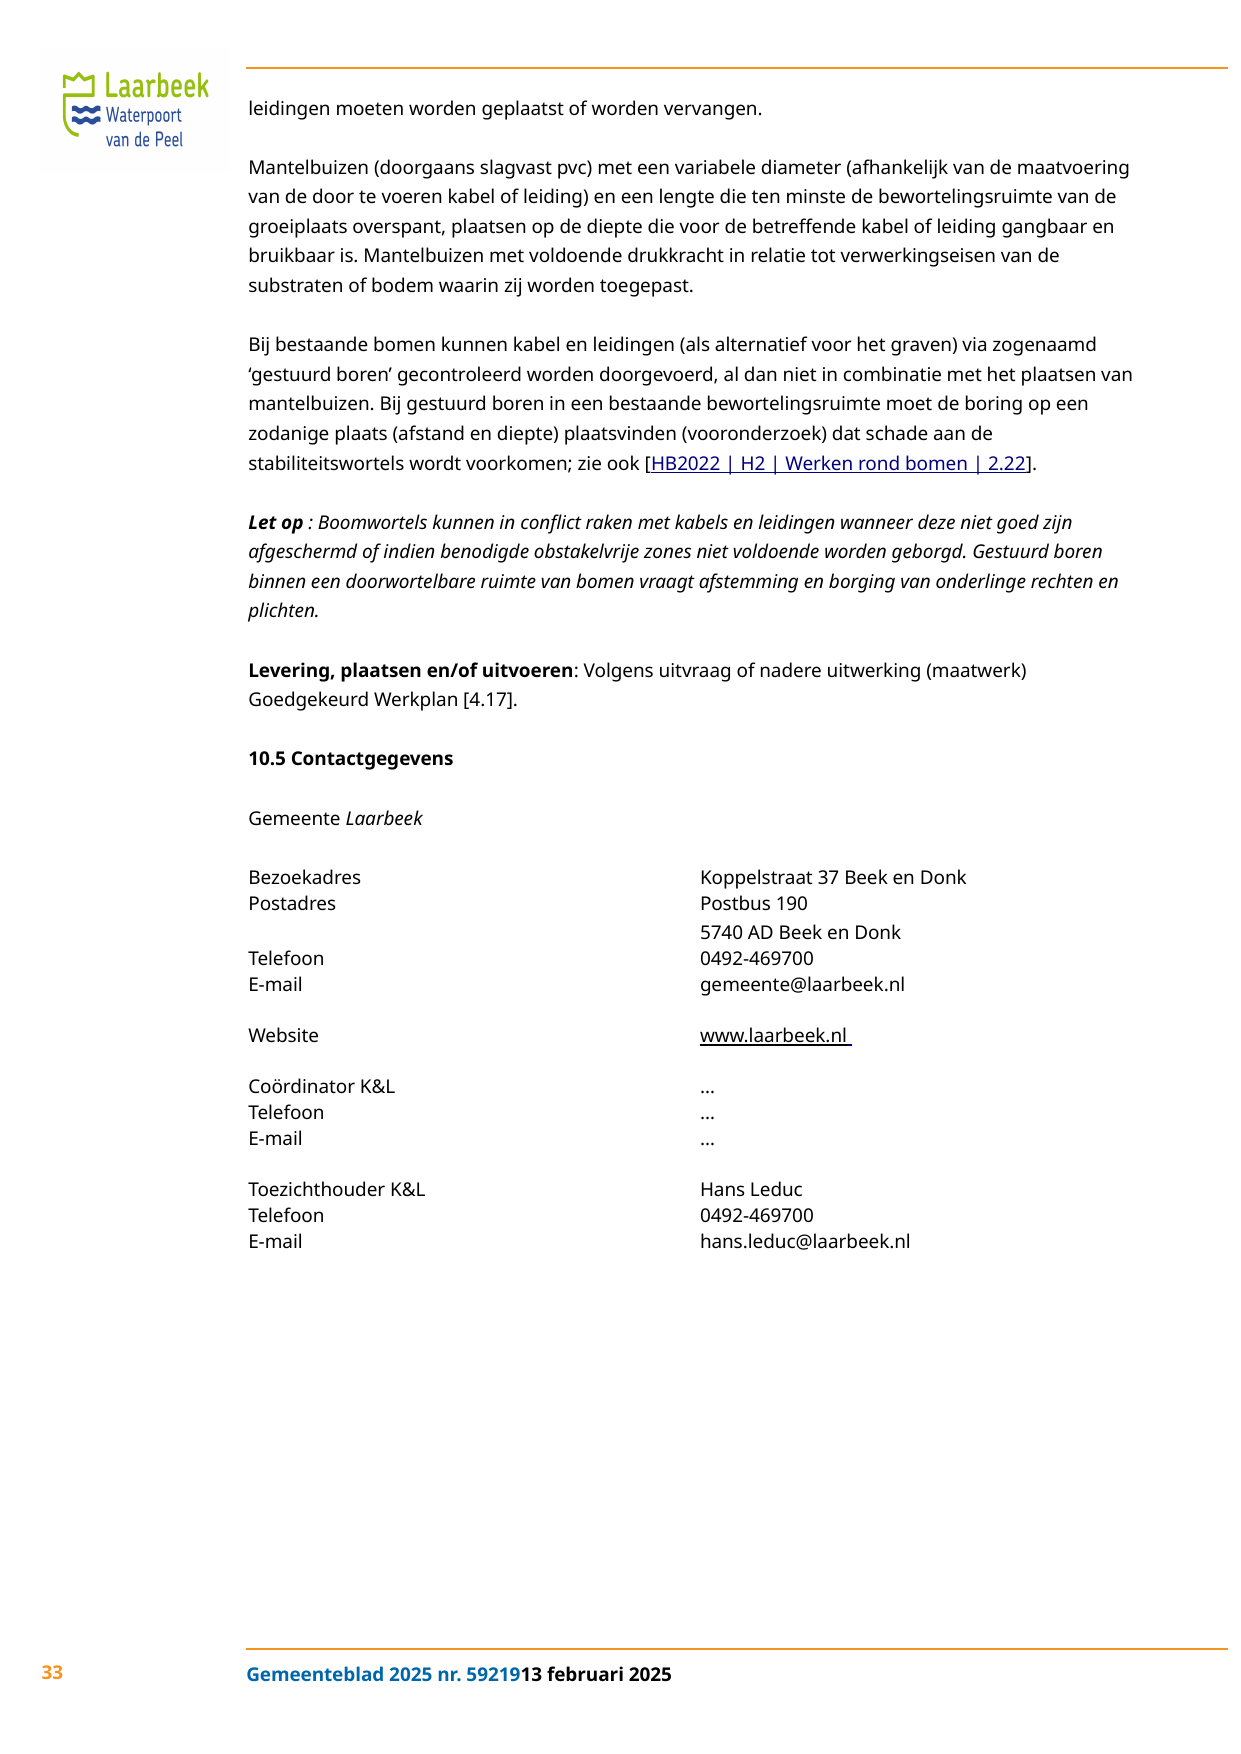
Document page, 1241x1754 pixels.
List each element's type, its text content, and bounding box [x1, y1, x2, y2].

table_cell Telefoon [248, 1100, 700, 1125]
text leidingen moeten worden geplaatst of worden vervangen. [248, 95, 1152, 121]
table_cell Coördinator K&L [248, 1074, 700, 1099]
table_cell www.laarbeek.nl [700, 1022, 1152, 1048]
table_cell gemeente@laarbeek.nl [700, 971, 1152, 997]
text Mantelbuizen (doorgaans slagvast pvc) met een variabele diameter (afhankelijk van de maatvoering van de door te voeren kabel of leiding) en een lengte die ten minste de bewortelingsruimte van de groeiplaats overspant, plaatsen op de diepte die voor de betreffende kabel of leiding gangbaar en bruikbaar is. Mantelbuizen met voldoende drukkracht in relatie tot verwerkingseisen van de substraten of bodem waarin zij worden toegepast. [248, 154, 1152, 298]
table_cell Website [248, 1022, 700, 1048]
table_cell Hans Leduc [700, 1177, 1152, 1202]
table_cell Postadres [248, 890, 700, 945]
table_cell Telefoon [248, 1203, 700, 1228]
table_cell [248, 1048, 1152, 1074]
text Bij bestaande bomen kunnen kabel en leidingen (als alternatief voor het graven) via zogenaamd ‘gestuurd boren’ gecontroleerd worden doorgevoerd, al dan niet in combinatie met het plaatsen van mantelbuizen. Bij gestuurd boren in een bestaande bewortelingsruimte moet de boring op een zodanige plaats (afstand en diepte) plaatsvinden (vooronderzoek) dat schade aan de stabiliteitswortels wordt voorkomen; zie ook [HB2022 | H2 | Werken rond bomen | 2.22]. [248, 331, 1152, 476]
table_cell … [700, 1100, 1152, 1125]
table_cell E-mail [248, 1228, 700, 1254]
table_cell … [700, 1125, 1152, 1151]
table_cell … [700, 1074, 1152, 1099]
text Let op : Boomwortels kunnen in conflict raken met kabels en leidingen wanneer deze niet goed zijn afgeschermd of indien benodigde obstakelvrije zones niet voldoende worden geborgd. Gestuurd boren binnen een doorwortelbare ruimte van bomen vraagt afstemming en borging van onderlinge rechten en plichten. [248, 509, 1152, 623]
table_header Bezoekadres [248, 864, 700, 890]
table_cell [248, 997, 1152, 1022]
table_cell 0492-469700 [700, 945, 1152, 971]
table_cell Toezichthouder K&L [248, 1177, 700, 1202]
table_cell 0492-469700 [700, 1203, 1152, 1228]
text 10.5 Contactgegevens [248, 746, 1152, 771]
table_cell E-mail [248, 1125, 700, 1151]
table_cell Postbus 190 5740 AD Beek en Donk [700, 890, 1152, 945]
table_cell Telefoon [248, 945, 700, 971]
table_cell [248, 1151, 1152, 1177]
text Gemeente Laarbeek [248, 805, 1152, 831]
text Levering, plaatsen en/of uitvoeren: Volgens uitvraag of nadere uitwerking (maatwerk) Goedgekeurd Werkplan [4.17]. [248, 657, 1152, 712]
picture [41, 47, 231, 172]
table_cell hans.leduc@laarbeek.nl [700, 1228, 1152, 1254]
table_header Koppelstraat 37 Beek en Donk [700, 864, 1152, 890]
table_cell E-mail [248, 971, 700, 997]
